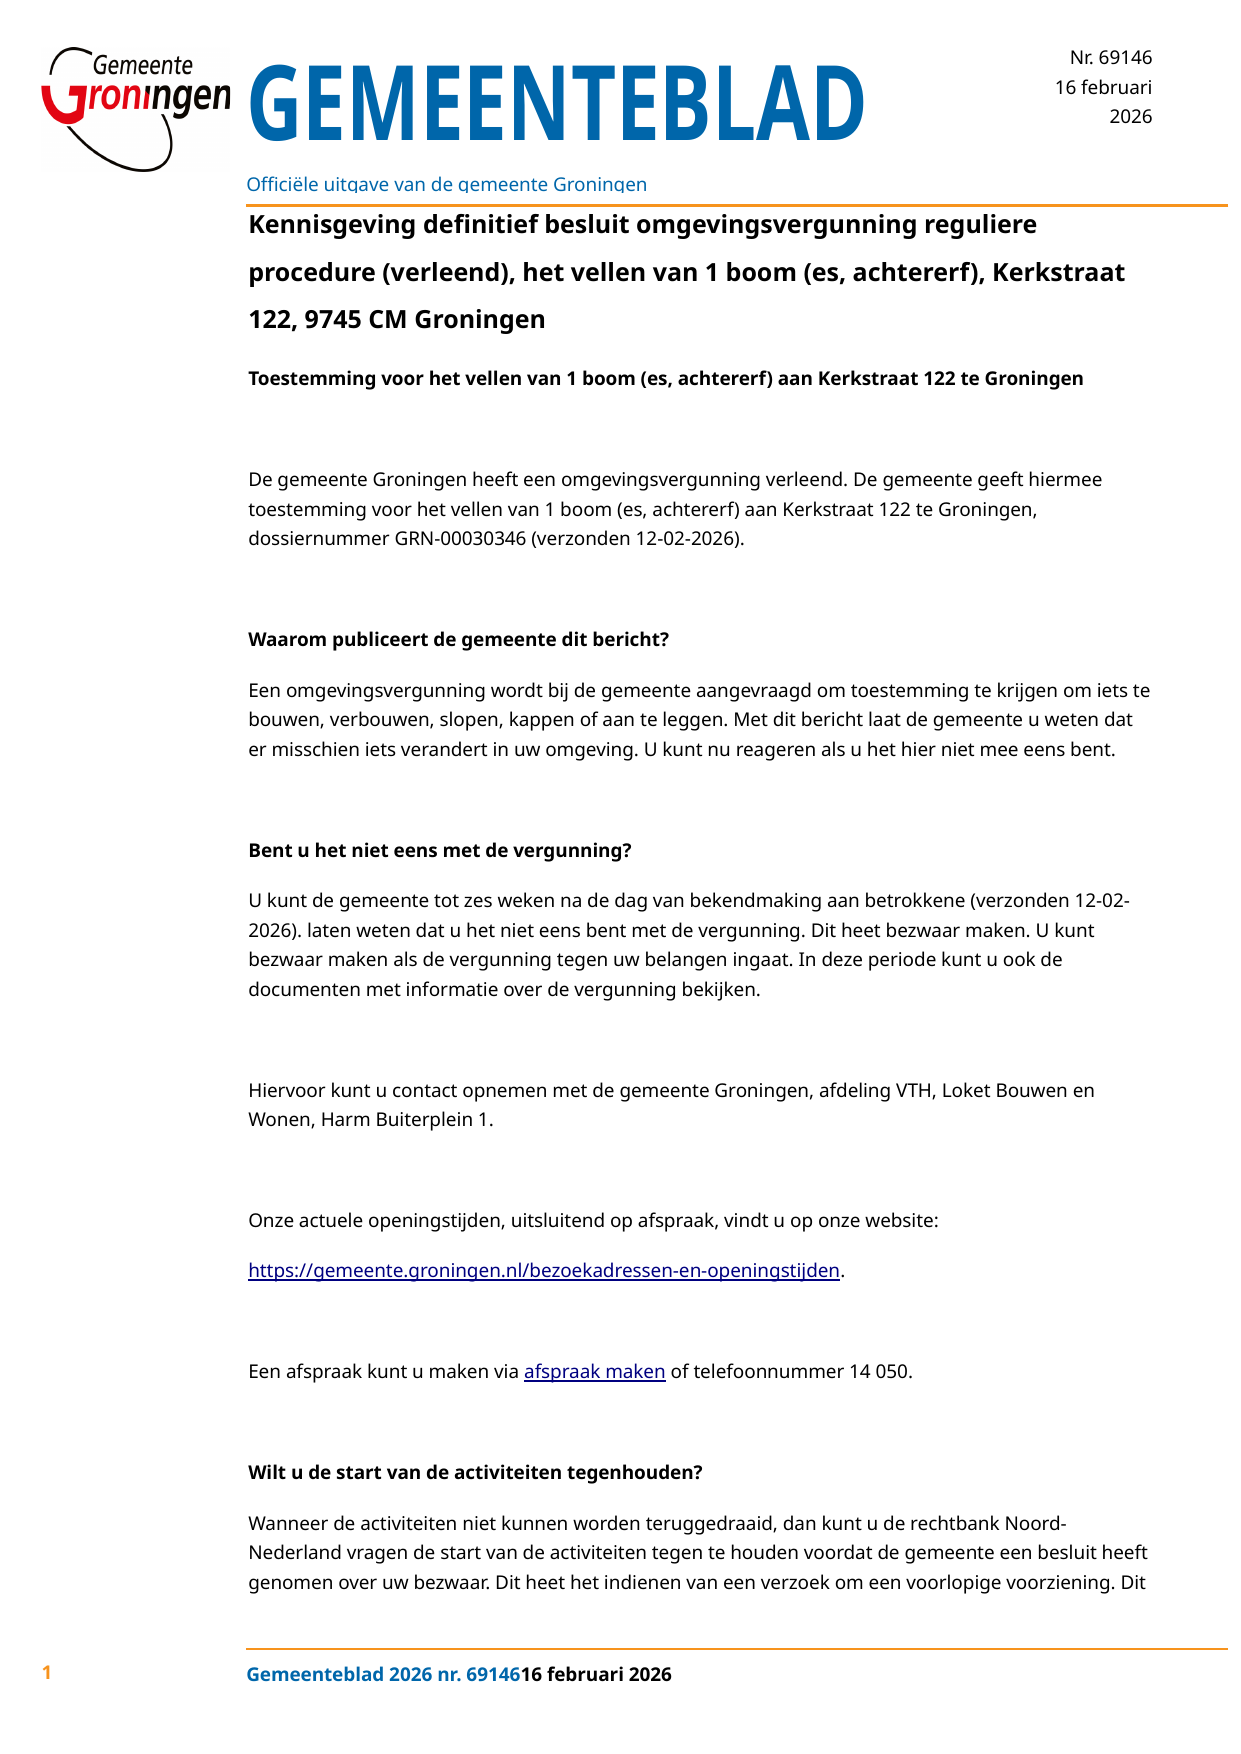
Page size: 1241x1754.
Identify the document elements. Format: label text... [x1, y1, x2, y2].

picture [41, 47, 231, 172]
text Onze actuele openingstijden, uitsluitend op afspraak, vindt u op onze website: [248, 1207, 1152, 1233]
text Wanneer de activiteiten niet kunnen worden teruggedraaid, dan kunt u de rechtbank Noord-Nederland vragen de start van de activiteiten tegen te houden voordat de gemeente een besluit heeft genomen over uw bezwaar. Dit heet het indienen van een verzoek om een voorlopige voorziening. Dit [248, 1510, 1152, 1594]
text De gemeente Groningen heeft een omgevingsvergunning verleend. De gemeente geeft hiermee toestemming voor het vellen van 1 boom (es, achtererf) aan Kerkstraat 122 te Groningen, dossiernummer GRN-00030346 (verzonden 12-02-2026). [248, 466, 1152, 551]
text Een omgevingsvergunning wordt bij de gemeente aangevraagd om toestemming te krijgen om iets te bouwen, verbouwen, slopen, kappen of aan te leggen. Met dit bericht laat de gemeente u weten dat er misschien iets verandert in uw omgeving. U kunt nu reageren als u het hier niet mee eens bent. [248, 677, 1152, 762]
text U kunt de gemeente tot zes weken na de dag van bekendmaking aan betrokkene (verzonden 12-02-2026). laten weten dat u het niet eens bent met de vergunning. Dit heet bezwaar maken. U kunt bezwaar maken als de vergunning tegen uw belangen ingaat. In deze periode kunt u ook de documenten met informatie over de vergunning bekijken. [248, 887, 1152, 1002]
text Kennisgeving definitief besluit omgevingsvergunning reguliere procedure (verleend), het vellen van 1 boom (es, achtererf), Kerkstraat 122, 9745 CM Groningen [248, 207, 1152, 336]
text Toestemming voor het vellen van 1 boom (es, achtererf) aan Kerkstraat 122 te Groningen [248, 366, 1152, 391]
text Bent u het niet eens met de vergunning? [248, 837, 1152, 862]
text Een afspraak kunt u maken via afspraak maken of telefoonnummer 14 050. [248, 1358, 1152, 1384]
text Wilt u de start van de activiteiten tegenhouden? [248, 1459, 1152, 1485]
text Waarom publiceert de gemeente dit bericht? [248, 626, 1152, 652]
text Hiervoor kunt u contact opnemen met de gemeente Groningen, afdeling VTH, Loket Bouwen en Wonen, Harm Buiterplein 1. [248, 1077, 1152, 1132]
text https://gemeente.groningen.nl/bezoekadressen-en-openingstijden. [248, 1258, 1152, 1283]
